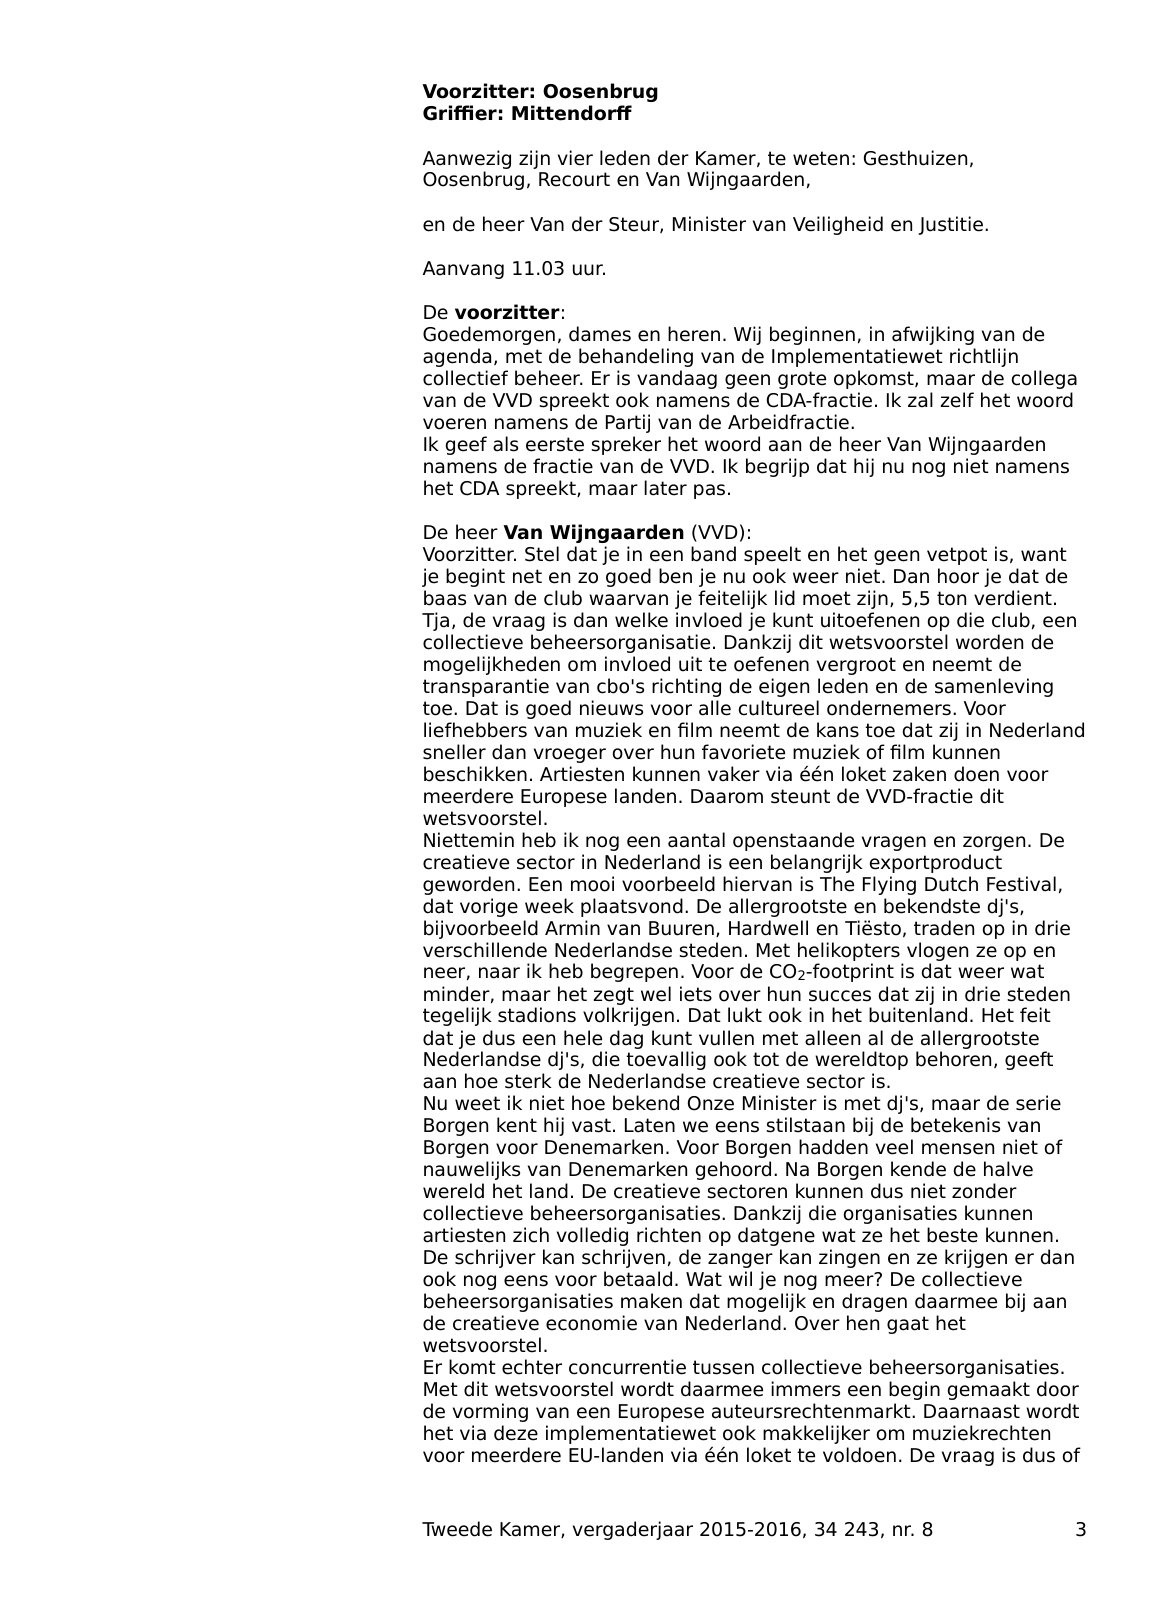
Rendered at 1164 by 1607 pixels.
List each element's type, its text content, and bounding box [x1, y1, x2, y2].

text Voorzitter: Oosenbrug [422, 81, 1087, 103]
text Er komt echter concurrentie tussen collectieve beheersorganisaties. Met dit wetsvoorstel wordt daarmee immers een begin gemaakt door de vorming van een Europese auteursrechtenmarkt. Daarnaast wordt het via deze implementatiewet ook makkelijker om muziekrechten voor meerdere EU-landen via één loket te voldoen. De vraag is dus of [422, 1357, 1087, 1467]
text en de heer Van der Steur, Minister van Veiligheid en Justitie. [422, 213, 1087, 236]
text Nu weet ik niet hoe bekend Onze Minister is met dj's, maar de serie Borgen kent hij vast. Laten we eens stilstaan bij de betekenis van Borgen voor Denemarken. Voor Borgen hadden veel mensen niet of nauwelijks van Denemarken gehoord. Na Borgen kende de halve wereld het land. De creatieve sectoren kunnen dus niet zonder collectieve beheersorganisaties. Dankzij die organisaties kunnen artiesten zich volledig richten op datgene wat ze het beste kunnen. De schrijver kan schrijven, de zanger kan zingen en ze krijgen er dan ook nog eens voor betaald. Wat wil je nog meer? De collectieve beheersorganisaties maken dat mogelijk en dragen daarmee bij aan de creatieve economie van Nederland. Over hen gaat het wetsvoorstel. [422, 1093, 1087, 1357]
text De heer Van Wijngaarden (VVD): [422, 522, 1087, 544]
text De voorzitter: [422, 302, 1087, 324]
text Ik geef als eerste spreker het woord aan de heer Van Wijngaarden namens de fractie van de VVD. Ik begrijp dat hij nu nog niet namens het CDA spreekt, maar later pas. [422, 434, 1087, 500]
text Niettemin heb ik nog een aantal openstaande vragen en zorgen. De creatieve sector in Nederland is een belangrijk exportproduct geworden. Een mooi voorbeeld hiervan is The Flying Dutch Festival, dat vorige week plaatsvond. De allergrootste en bekendste dj's, bijvoorbeeld Armin van Buuren, Hardwell en Tiësto, traden op in drie verschillende Nederlandse steden. Met helikopters vlogen ze op en neer, naar ik heb begrepen. Voor de CO2-footprint is dat weer wat minder, maar het zegt wel iets over hun succes dat zij in drie steden tegelijk stadions volkrijgen. Dat lukt ook in het buitenland. Het feit dat je dus een hele dag kunt vullen met alleen al de allergrootste Nederlandse dj's, die toevallig ook tot de wereldtop behoren, geeft aan hoe sterk de Nederlandse creatieve sector is. [422, 829, 1087, 1093]
text Aanvang 11.03 uur. [422, 258, 1087, 280]
text Aanwezig zijn vier leden der Kamer, te weten: Gesthuizen, Oosenbrug, Recourt en Van Wijngaarden, [422, 147, 1087, 191]
text Voorzitter. Stel dat je in een band speelt en het geen vetpot is, want je begint net en zo goed ben je nu ook weer niet. Dan hoor je dat de baas van de club waarvan je feitelijk lid moet zijn, 5,5 ton verdient. Tja, de vraag is dan welke invloed je kunt uitoefenen op die club, een collectieve beheersorganisatie. Dankzij dit wetsvoorstel worden de mogelijkheden om invloed uit te oefenen vergroot en neemt de transparantie van cbo's richting de eigen leden en de samenleving toe. Dat is goed nieuws voor alle cultureel ondernemers. Voor liefhebbers van muziek en film neemt de kans toe dat zij in Nederland sneller dan vroeger over hun favoriete muziek of film kunnen beschikken. Artiesten kunnen vaker via één loket zaken doen voor meerdere Europese landen. Daarom steunt de VVD-fractie dit wetsvoorstel. [422, 544, 1087, 829]
text Griffier: Mittendorff [422, 103, 1087, 125]
text Goedemorgen, dames en heren. Wij beginnen, in afwijking van de agenda, met de behandeling van de Implementatiewet richtlijn collectief beheer. Er is vandaag geen grote opkomst, maar de collega van de VVD spreekt ook namens de CDA-fractie. Ik zal zelf het woord voeren namens de Partij van de Arbeidfractie. [422, 324, 1087, 434]
